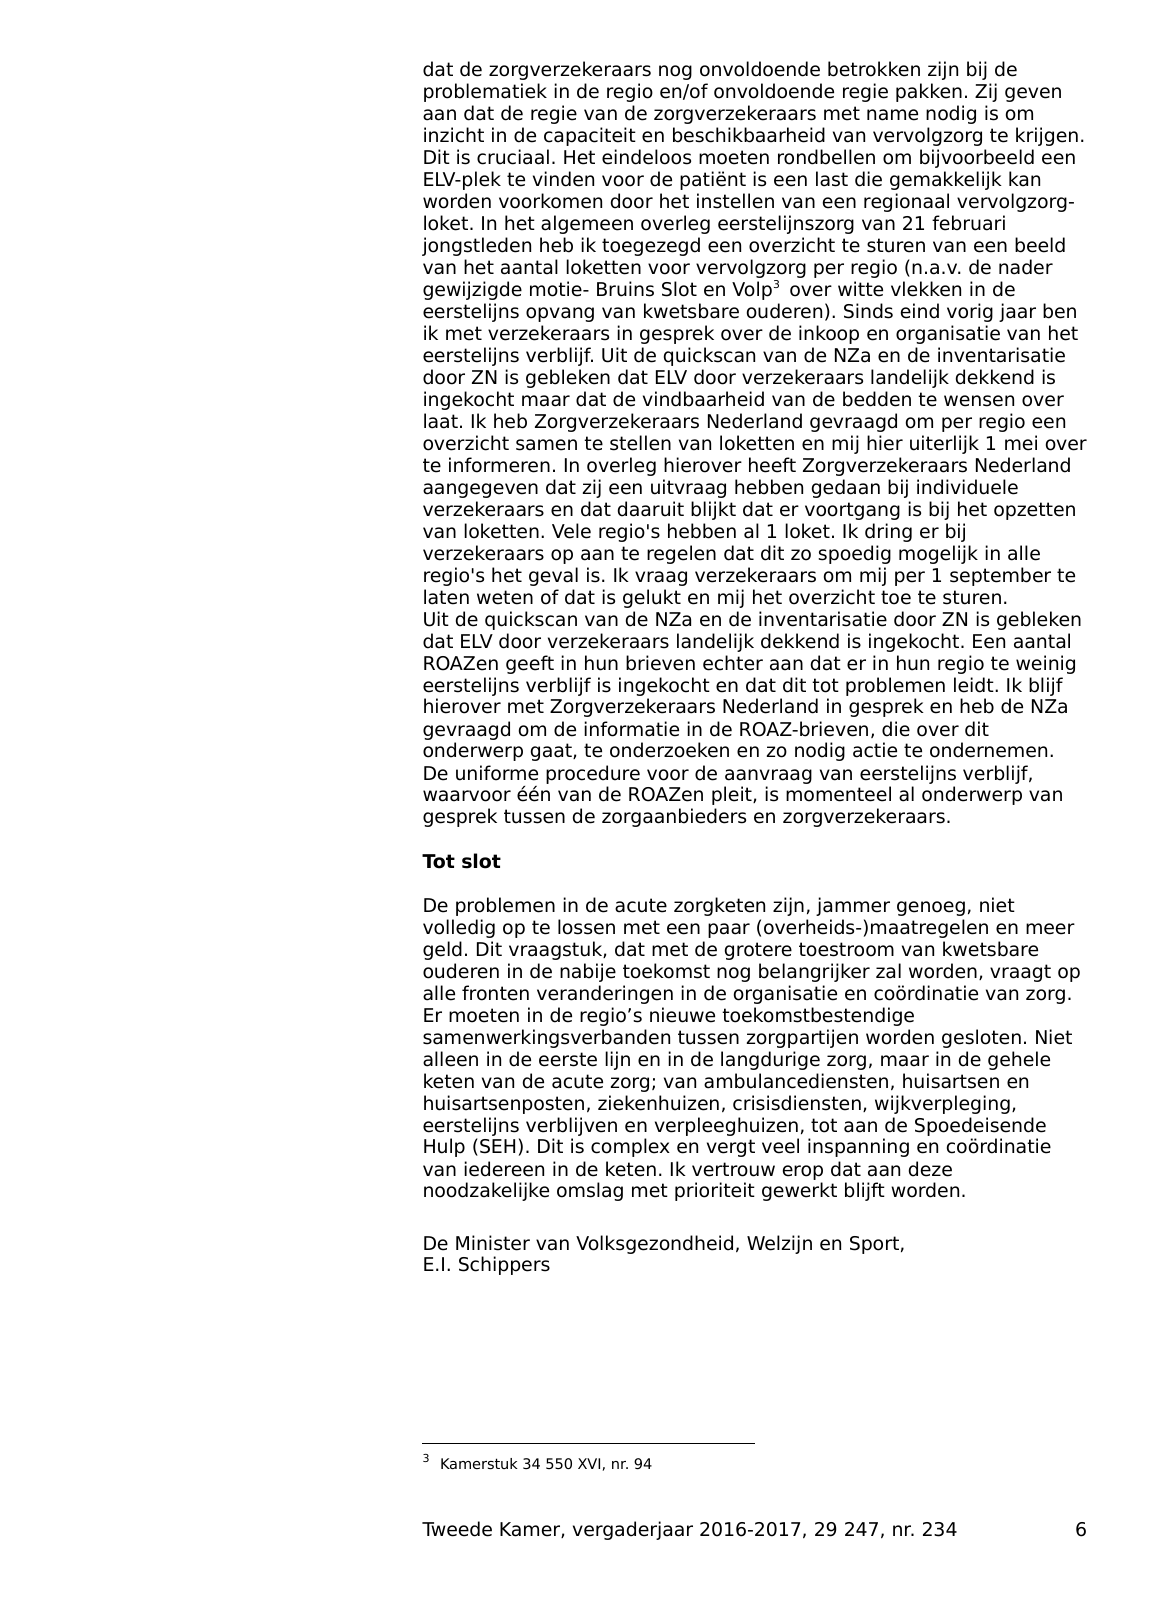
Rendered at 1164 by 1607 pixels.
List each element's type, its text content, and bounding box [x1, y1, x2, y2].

text De Minister van Volksgezondheid, Welzijn en Sport, E.I. Schippers [422, 1232, 1087, 1276]
subtitle Tot slot [422, 851, 1087, 872]
text dat de zorgverzekeraars nog onvoldoende betrokken zijn bij de problematiek in de regio en/of onvoldoende regie pakken. Zij geven aan dat de regie van de zorgverzekeraars met name nodig is om inzicht in de capaciteit en beschikbaarheid van vervolgzorg te krijgen. Dit is cruciaal. Het eindeloos moeten rondbellen om bijvoorbeeld een ELV-plek te vinden voor de patiënt is een last die gemakkelijk kan worden voorkomen door het instellen van een regionaal vervolgzorg-loket. In het algemeen overleg eerstelijnszorg van 21 februari jongstleden heb ik toegezegd een overzicht te sturen van een beeld van het aantal loketten voor vervolgzorg per regio (n.a.v. de nader gewijzigde motie- Bruins Slot en Volp over witte vlekken in de eerstelijns opvang van kwetsbare ouderen). Sinds eind vorig jaar ben ik met verzekeraars in gesprek over de inkoop en organisatie van het eerstelijns verblijf. Uit de quickscan van de NZa en de inventarisatie door ZN is gebleken dat ELV door verzekeraars landelijk dekkend is ingekocht maar dat de vindbaarheid van de bedden te wensen over laat. Ik heb Zorgverzekeraars Nederland gevraagd om per regio een overzicht samen te stellen van loketten en mij hier uiterlijk 1 mei over te informeren. In overleg hierover heeft Zorgverzekeraars Nederland aangegeven dat zij een uitvraag hebben gedaan bij individuele verzekeraars en dat daaruit blijkt dat er voortgang is bij het opzetten van loketten. Vele regio's hebben al 1 loket. Ik dring er bij verzekeraars op aan te regelen dat dit zo spoedig mogelijk in alle regio's het geval is. Ik vraag verzekeraars om mij per 1 september te laten weten of dat is gelukt en mij het overzicht toe te sturen. [422, 59, 1087, 608]
text De problemen in de acute zorgketen zijn, jammer genoeg, niet volledig op te lossen met een paar (overheids-)maatregelen en meer geld. Dit vraagstuk, dat met de grotere toestroom van kwetsbare ouderen in de nabije toekomst nog belangrijker zal worden, vraagt op alle fronten veranderingen in de organisatie en coördinatie van zorg. Er moeten in de regio’s nieuwe toekomstbestendige samenwerkingsverbanden tussen zorgpartijen worden gesloten. Niet alleen in de eerste lijn en in de langdurige zorg, maar in de gehele keten van de acute zorg; van ambulancediensten, huisartsen en huisartsenposten, ziekenhuizen, crisisdiensten, wijkverpleging, eerstelijns verblijven en verpleeghuizen, tot aan de Spoedeisende Hulp (SEH). Dit is complex en vergt veel inspanning en coördinatie van iedereen in de keten. Ik vertrouw erop dat aan deze noodzakelijke omslag met prioriteit gewerkt blijft worden. [422, 895, 1087, 1202]
text Uit de quickscan van de NZa en de inventarisatie door ZN is gebleken dat ELV door verzekeraars landelijk dekkend is ingekocht. Een aantal ROAZen geeft in hun brieven echter aan dat er in hun regio te weinig eerstelijns verblijf is ingekocht en dat dit tot problemen leidt. Ik blijf hierover met Zorgverzekeraars Nederland in gesprek en heb de NZa gevraagd om de informatie in de ROAZ-brieven, die over dit onderwerp gaat, te onderzoeken en zo nodig actie te ondernemen. De uniforme procedure voor de aanvraag van eerstelijns verblijf, waarvoor één van de ROAZen pleit, is momenteel al onderwerp van gesprek tussen de zorgaanbieders en zorgverzekeraars. [422, 608, 1087, 828]
text Kamerstuk 34 550 XVI, nr. 94 [422, 1452, 1087, 1474]
